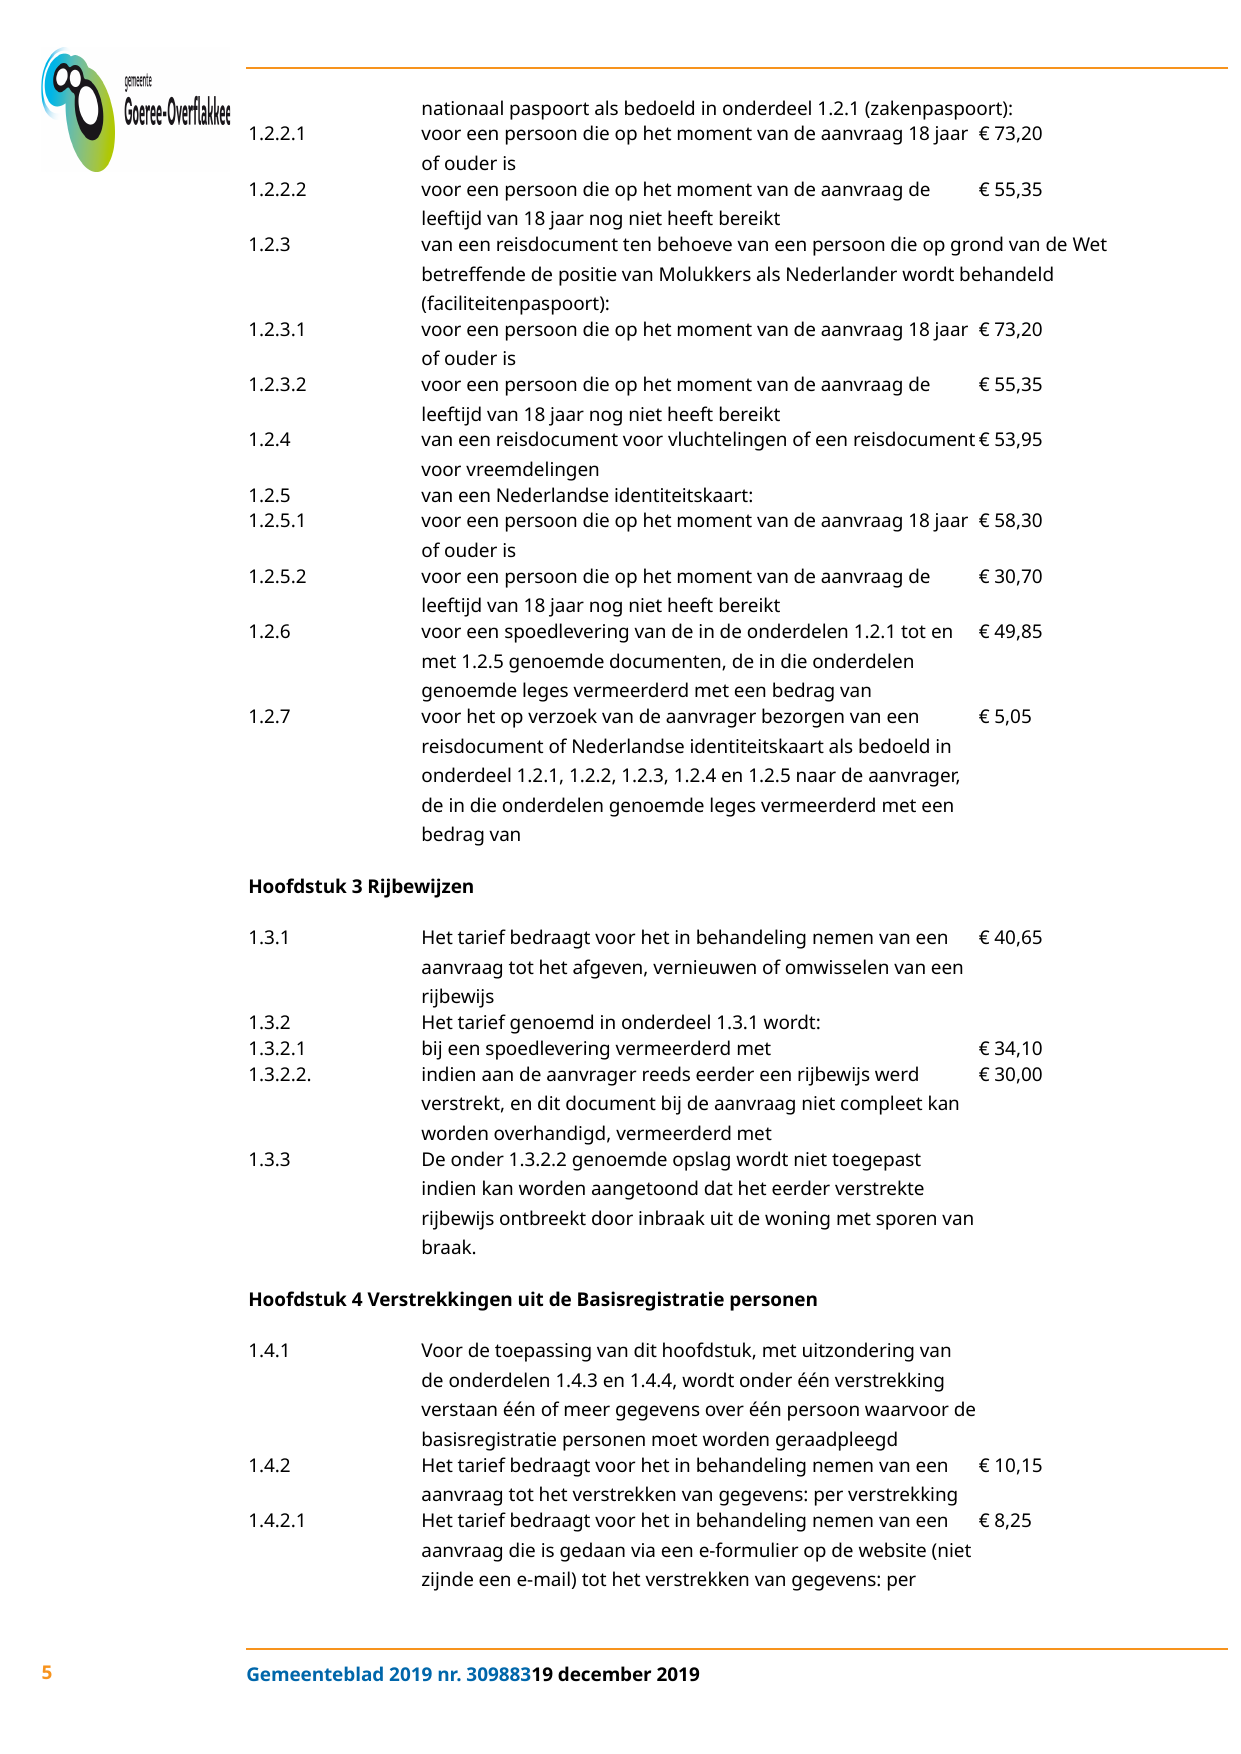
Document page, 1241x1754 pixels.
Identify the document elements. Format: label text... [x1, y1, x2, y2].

table_cell 1.3.1 [248, 925, 421, 1009]
table_cell 1.3.2.2. [248, 1061, 421, 1146]
table_cell Hoofdstuk 4 Verstrekkingen uit de Basisregistratie personen [248, 1286, 1152, 1312]
table_cell € 10,15 [979, 1452, 1152, 1507]
table_cell nationaal paspoort als bedoeld in onderdeel 1.2.1 (zakenpaspoort): [421, 95, 1152, 121]
table_cell Voor de toepassing van dit hoofdstuk, met uitzondering van de onderdelen 1.4.3 en 1.4.4, wordt onder één verstrekking verstaan één of meer gegevens over één persoon waarvoor de basisregistratie personen moet worden geraadpleegd [421, 1338, 978, 1452]
table_cell 1.3.2.1 [248, 1035, 421, 1061]
table_cell 1.2.7 [248, 703, 421, 847]
table_cell 1.2.3.2 [248, 371, 421, 427]
table_cell 1.3.2 [248, 1009, 421, 1035]
table_cell € 5,05 [979, 703, 1152, 847]
table_cell voor een spoedlevering van de in de onderdelen 1.2.1 tot en met 1.2.5 genoemde documenten, de in die onderdelen genoemde leges vermeerderd met een bedrag van [421, 618, 978, 703]
table_cell 1.2.4 [248, 427, 421, 482]
table_cell indien aan de aanvrager reeds eerder een rijbewijs werd verstrekt, en dit document bij de aanvraag niet compleet kan worden overhandigd, vermeerderd met [421, 1061, 978, 1146]
table_cell € 8,25 [979, 1507, 1152, 1592]
table_cell [248, 1312, 1152, 1337]
table_cell [248, 95, 421, 121]
table_cell voor een persoon die op het moment van de aanvraag 18 jaar of ouder is [421, 316, 978, 371]
table_cell € 58,30 [979, 508, 1152, 563]
table_cell 1.2.2.2 [248, 176, 421, 231]
picture [41, 47, 231, 172]
table_cell 1.2.5.1 [248, 508, 421, 563]
table_cell € 55,35 [979, 371, 1152, 427]
table_cell 1.2.6 [248, 618, 421, 703]
table_cell 1.2.2.1 [248, 121, 421, 176]
table_cell € 55,35 [979, 176, 1152, 231]
table_cell € 30,00 [979, 1061, 1152, 1146]
table_cell 1.2.3.1 [248, 316, 421, 371]
table_cell Het tarief bedraagt voor het in behandeling nemen van een aanvraag tot het afgeven, vernieuwen of omwisselen van een rijbewijs [421, 925, 978, 1009]
table_cell [248, 1260, 1152, 1286]
table_cell € 73,20 [979, 121, 1152, 176]
table_cell € 49,85 [979, 618, 1152, 703]
table_cell voor het op verzoek van de aanvrager bezorgen van een reisdocument of Nederlandse identiteitskaart als bedoeld in onderdeel 1.2.1, 1.2.2, 1.2.3, 1.2.4 en 1.2.5 naar de aanvrager, de in die onderdelen genoemde leges vermeerderd met een bedrag van [421, 703, 978, 847]
table_cell van een reisdocument voor vluchtelingen of een reisdocument voor vreemdelingen [421, 427, 978, 482]
table_cell Het tarief bedraagt voor het in behandeling nemen van een aanvraag tot het verstrekken van gegevens: per verstrekking [421, 1452, 978, 1507]
table_cell 1.4.2 [248, 1452, 421, 1507]
table_cell [979, 1338, 1152, 1452]
table_cell voor een persoon die op het moment van de aanvraag 18 jaar of ouder is [421, 508, 978, 563]
table_cell 1.2.5 [248, 482, 421, 508]
table_cell 1.4.2.1 [248, 1507, 421, 1592]
table_cell De onder 1.3.2.2 genoemde opslag wordt niet toegepast indien kan worden aangetoond dat het eerder verstrekte rijbewijs ontbreekt door inbraak uit de woning met sporen van braak. [421, 1146, 978, 1260]
table_cell Hoofdstuk 3 Rijbewijzen [248, 873, 1152, 899]
table_cell 1.2.3 [248, 231, 421, 316]
table_cell € 30,70 [979, 563, 1152, 618]
table_cell 1.2.5.2 [248, 563, 421, 618]
table_cell voor een persoon die op het moment van de aanvraag de leeftijd van 18 jaar nog niet heeft bereikt [421, 371, 978, 427]
table_cell Het tarief bedraagt voor het in behandeling nemen van een aanvraag die is gedaan via een e-formulier op de website (niet zijnde een e-mail) tot het verstrekken van gegevens: per [421, 1507, 978, 1592]
table_cell [248, 899, 1152, 924]
table_cell 1.3.3 [248, 1146, 421, 1260]
table_cell € 40,65 [979, 925, 1152, 1009]
table_cell 1.4.1 [248, 1338, 421, 1452]
table_cell Het tarief genoemd in onderdeel 1.3.1 wordt: [421, 1009, 1152, 1035]
table_cell voor een persoon die op het moment van de aanvraag de leeftijd van 18 jaar nog niet heeft bereikt [421, 176, 978, 231]
table_cell van een Nederlandse identiteitskaart: [421, 482, 1152, 508]
table_cell € 34,10 [979, 1035, 1152, 1061]
table_cell [248, 847, 1152, 873]
table_cell bij een spoedlevering vermeerderd met [421, 1035, 978, 1061]
table_cell voor een persoon die op het moment van de aanvraag 18 jaar of ouder is [421, 121, 978, 176]
table_cell van een reisdocument ten behoeve van een persoon die op grond van de Wet betreffende de positie van Molukkers als Nederlander wordt behandeld (faciliteitenpaspoort): [421, 231, 1152, 316]
table_cell [979, 1146, 1152, 1260]
table_cell voor een persoon die op het moment van de aanvraag de leeftijd van 18 jaar nog niet heeft bereikt [421, 563, 978, 618]
table_cell € 53,95 [979, 427, 1152, 482]
table_cell € 73,20 [979, 316, 1152, 371]
